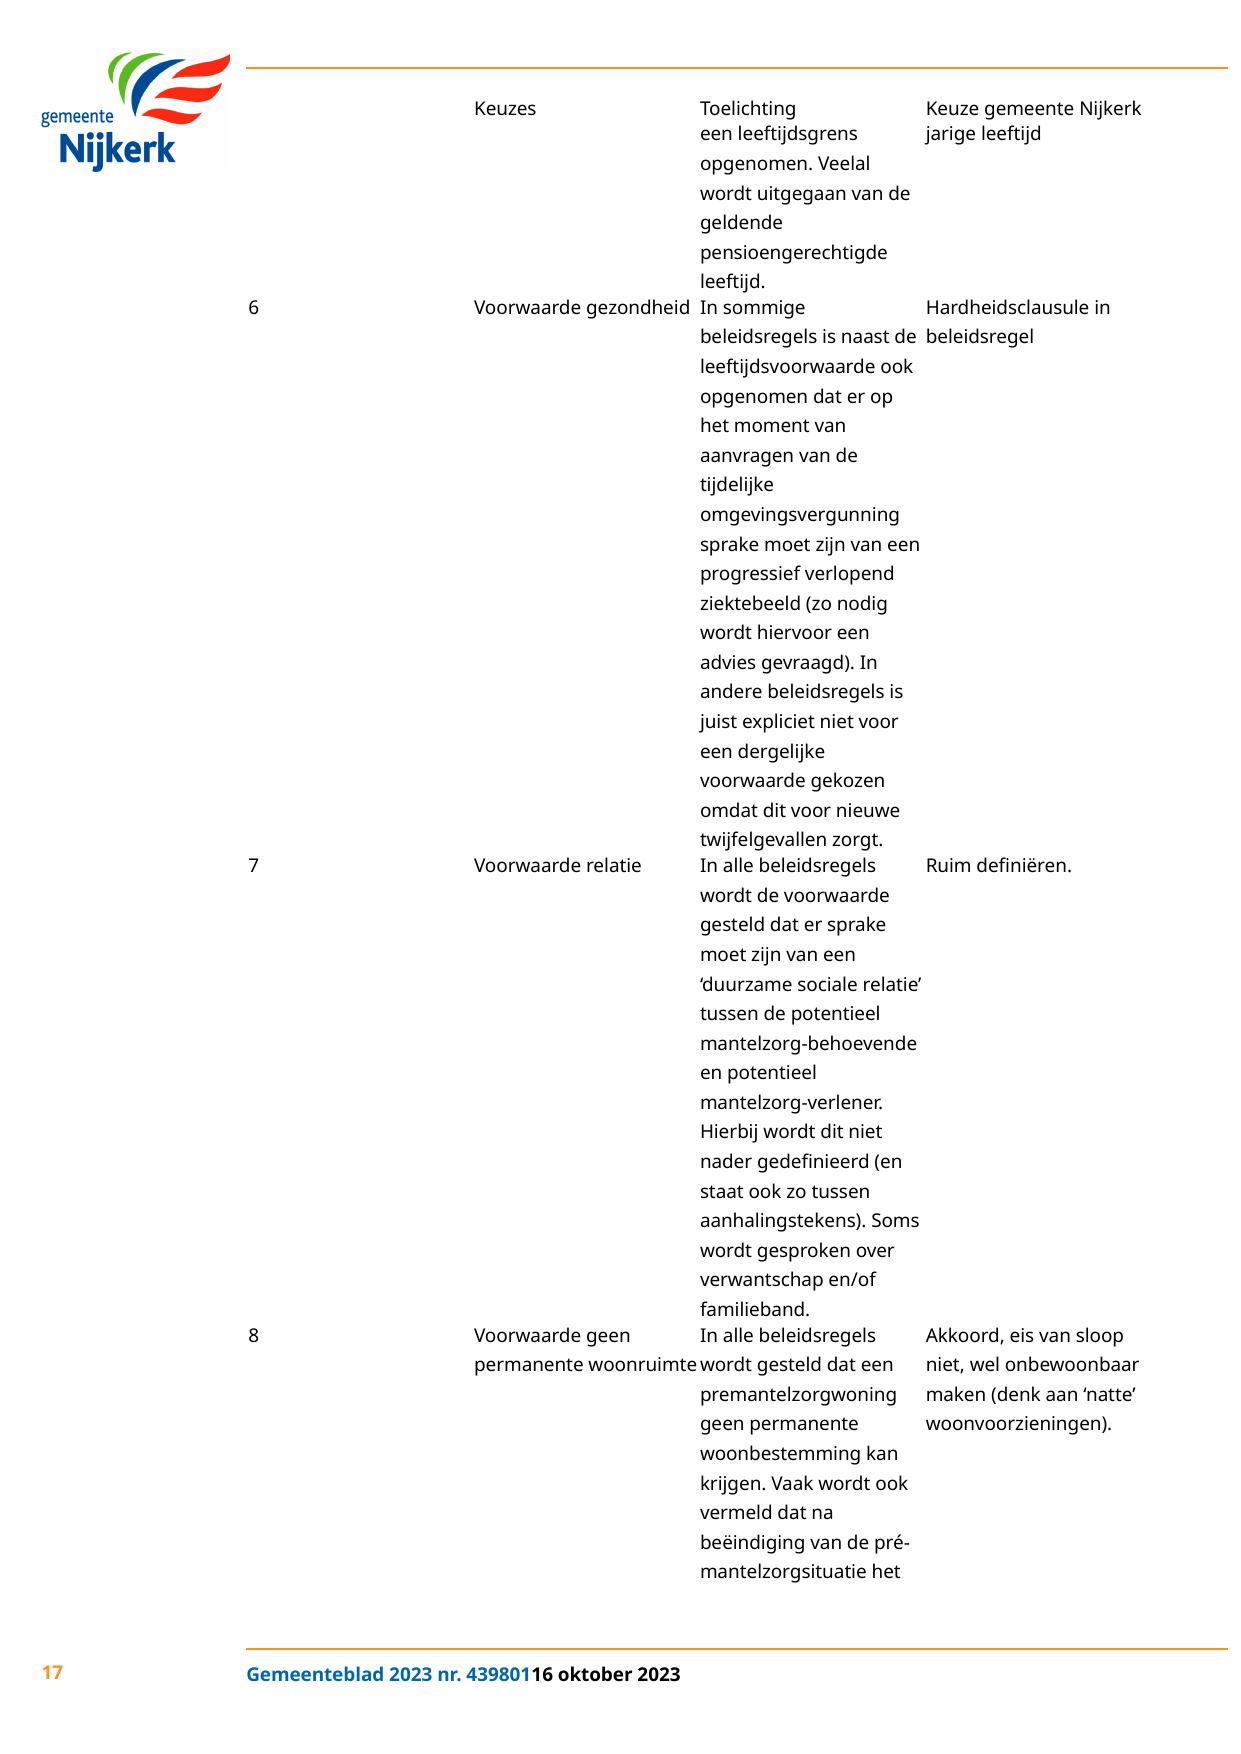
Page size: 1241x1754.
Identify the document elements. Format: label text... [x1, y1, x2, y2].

table_header Toelichting [700, 95, 926, 121]
table_cell Voorwaarde geen permanente woonruimte [474, 1322, 700, 1584]
table_cell In alle beleidsregels wordt de voorwaarde gesteld dat er sprake moet zijn van een ‘duurzame sociale relatie’ tussen de potentieel mantelzorg-behoevende en potentieel mantelzorg-verlener. Hierbij wordt dit niet nader gedefinieerd (en staat ook zo tussen aanhalingstekens). Soms wordt gesproken over verwantschap en/of familieband. [700, 853, 926, 1322]
table_cell Akkoord, eis van sloop niet, wel onbewoonbaar maken (denk aan ‘natte’ woonvoorzieningen). [926, 1322, 1152, 1584]
table_header Keuze gemeente Nijkerk [926, 95, 1152, 121]
table_cell Ruim definiëren. [926, 853, 1152, 1322]
table_header Keuzes [474, 95, 700, 121]
picture [41, 47, 231, 172]
table_cell 7 [248, 853, 474, 1322]
table_cell 8 [248, 1322, 474, 1584]
table_cell In alle beleidsregels wordt gesteld dat een premantelzorgwoning geen permanente woonbestemming kan krijgen. Vaak wordt ook vermeld dat na beëindiging van de pré-mantelzorgsituatie het [700, 1322, 926, 1584]
table_cell jarige leeftijd [926, 121, 1152, 294]
table_cell Hardheidsclausule in beleidsregel [926, 294, 1152, 852]
table_cell Voorwaarde relatie [474, 853, 700, 1322]
table_cell [248, 121, 474, 294]
table_cell 6 [248, 294, 474, 852]
table_cell [474, 121, 700, 294]
table_cell een leeftijdsgrens opgenomen. Veelal wordt uitgegaan van de geldende pensioengerechtigde leeftijd. [700, 121, 926, 294]
table_cell Voorwaarde gezondheid [474, 294, 700, 852]
table_cell In sommige beleidsregels is naast de leeftijdsvoorwaarde ook opgenomen dat er op het moment van aanvragen van de tijdelijke omgevingsvergunning sprake moet zijn van een progressief verlopend ziektebeeld (zo nodig wordt hiervoor een advies gevraagd). In andere beleidsregels is juist expliciet niet voor een dergelijke voorwaarde gekozen omdat dit voor nieuwe twijfelgevallen zorgt. [700, 294, 926, 852]
table_header [248, 95, 474, 121]
